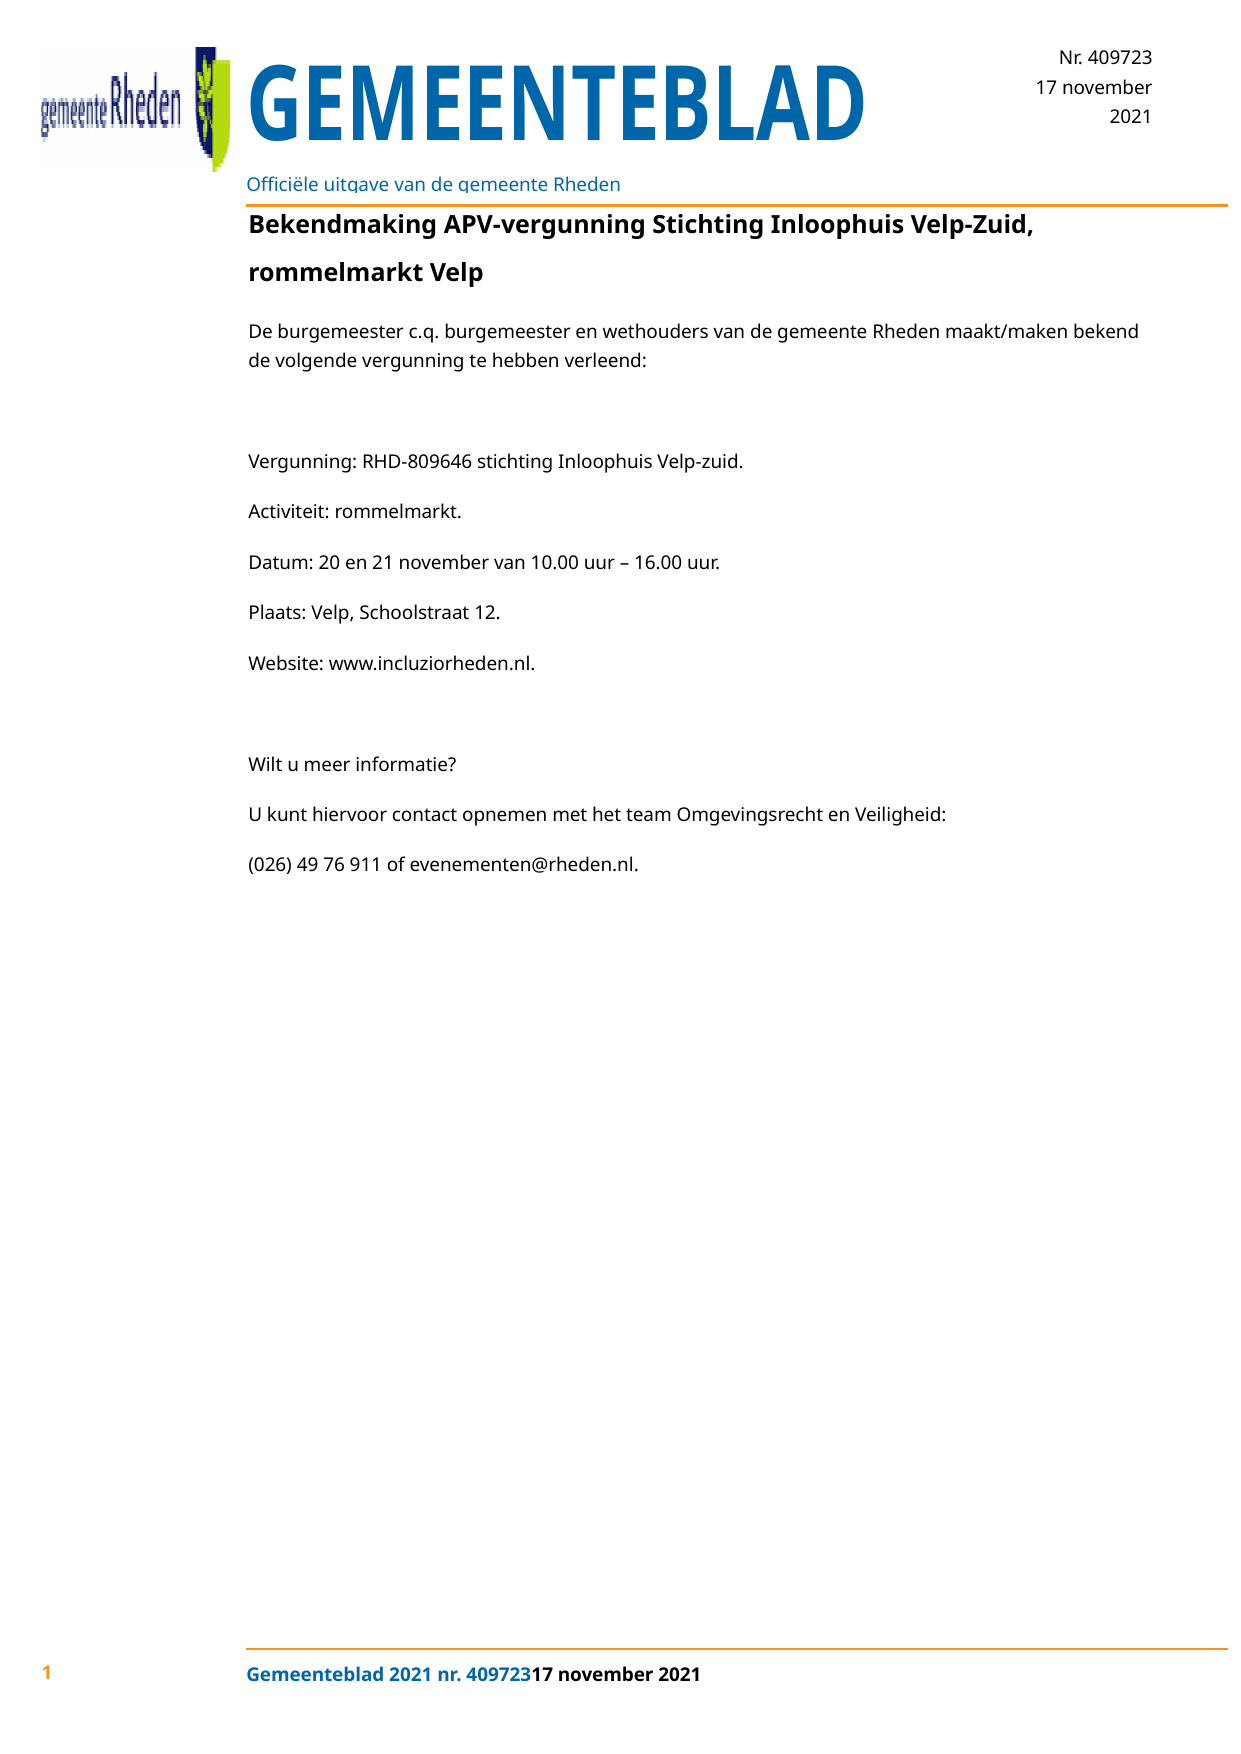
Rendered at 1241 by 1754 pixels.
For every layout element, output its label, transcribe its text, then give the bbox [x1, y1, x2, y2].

text De burgemeester c.q. burgemeester en wethouders van de gemeente Rheden maakt/maken bekend de volgende vergunning te hebben verleend: [248, 318, 1152, 373]
text Wilt u meer informatie? [248, 751, 1152, 777]
text Vergunning: RHD-809646 stichting Inloophuis Velp-zuid. [248, 448, 1152, 474]
text Website: www.incluziorheden.nl. [248, 650, 1152, 676]
text Plaats: Velp, Schoolstraat 12. [248, 599, 1152, 625]
text Bekendmaking APV-vergunning Stichting Inloophuis Velp-Zuid, rommelmarkt Velp [248, 207, 1152, 288]
text (026) 49 76 911 of evenementen@rheden.nl. [248, 852, 1152, 877]
text Datum: 20 en 21 november van 10.00 uur – 16.00 uur. [248, 549, 1152, 575]
picture [41, 47, 231, 172]
text Activiteit: rommelmarkt. [248, 499, 1152, 524]
text U kunt hiervoor contact opnemen met het team Omgevingsrecht en Veiligheid: [248, 801, 1152, 827]
